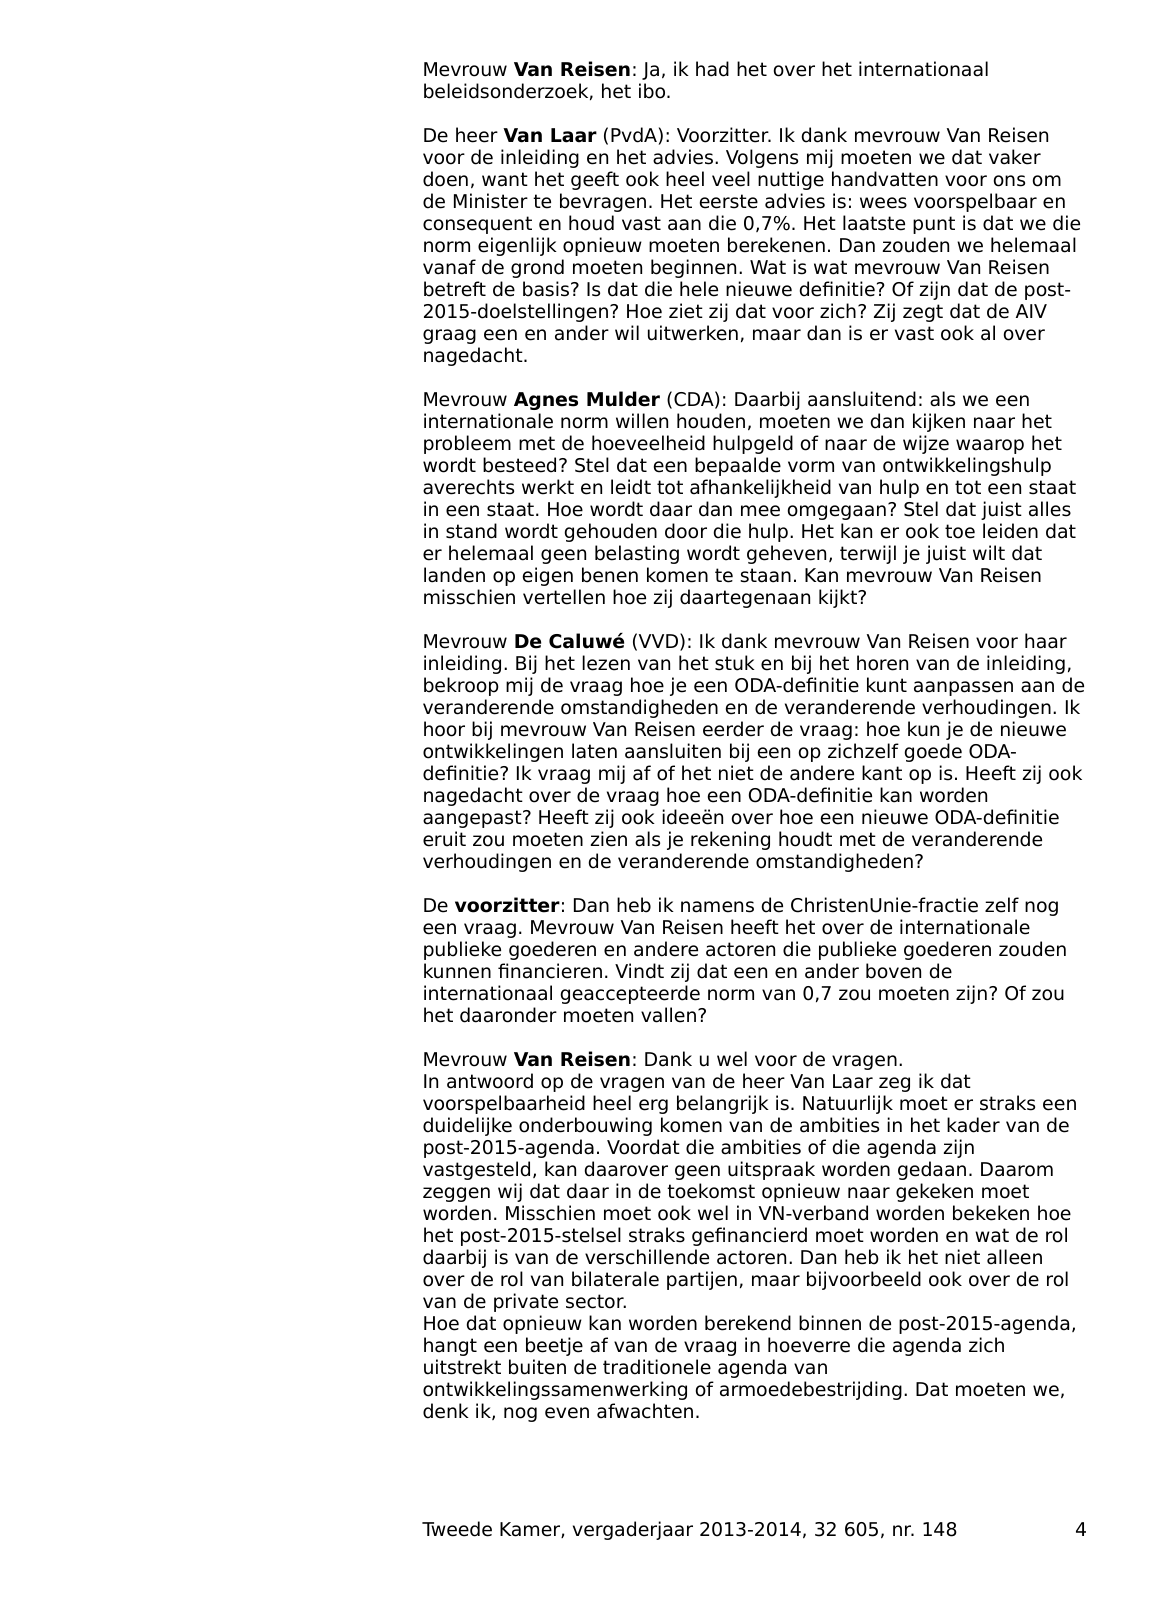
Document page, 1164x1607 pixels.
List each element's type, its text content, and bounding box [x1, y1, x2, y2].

text Mevrouw De Caluwé (VVD): Ik dank mevrouw Van Reisen voor haar inleiding. Bij het lezen van het stuk en bij het horen van de inleiding, bekroop mij de vraag hoe je een ODA-definitie kunt aanpassen aan de veranderende omstandigheden en de veranderende verhoudingen. Ik hoor bij mevrouw Van Reisen eerder de vraag: hoe kun je de nieuwe ontwikkelingen laten aansluiten bij een op zichzelf goede ODA-definitie? Ik vraag mij af of het niet de andere kant op is. Heeft zij ook nagedacht over de vraag hoe een ODA-definitie kan worden aangepast? Heeft zij ook ideeën over hoe een nieuwe ODA-definitie eruit zou moeten zien als je rekening houdt met de veranderende verhoudingen en de veranderende omstandigheden? [422, 631, 1087, 873]
text Mevrouw Van Reisen: Dank u wel voor de vragen. [422, 1049, 1087, 1071]
text Hoe dat opnieuw kan worden berekend binnen de post-2015-agenda, hangt een beetje af van de vraag in hoeverre die agenda zich uitstrekt buiten de traditionele agenda van ontwikkelingssamenwerking of armoedebestrijding. Dat moeten we, denk ik, nog even afwachten. [422, 1313, 1087, 1423]
text De voorzitter: Dan heb ik namens de ChristenUnie-fractie zelf nog een vraag. Mevrouw Van Reisen heeft het over de internationale publieke goederen en andere actoren die publieke goederen zouden kunnen financieren. Vindt zij dat een en ander boven de internationaal geaccepteerde norm van 0,7 zou moeten zijn? Of zou het daaronder moeten vallen? [422, 895, 1087, 1027]
text Mevrouw Agnes Mulder (CDA): Daarbij aansluitend: als we een internationale norm willen houden, moeten we dan kijken naar het probleem met de hoeveelheid hulpgeld of naar de wijze waarop het wordt besteed? Stel dat een bepaalde vorm van ontwikkelingshulp averechts werkt en leidt tot afhankelijkheid van hulp en tot een staat in een staat. Hoe wordt daar dan mee omgegaan? Stel dat juist alles in stand wordt gehouden door die hulp. Het kan er ook toe leiden dat er helemaal geen belasting wordt geheven, terwijl je juist wilt dat landen op eigen benen komen te staan. Kan mevrouw Van Reisen misschien vertellen hoe zij daartegenaan kijkt? [422, 389, 1087, 609]
text De heer Van Laar (PvdA): Voorzitter. Ik dank mevrouw Van Reisen voor de inleiding en het advies. Volgens mij moeten we dat vaker doen, want het geeft ook heel veel nuttige handvatten voor ons om de Minister te bevragen. Het eerste advies is: wees voorspelbaar en consequent en houd vast aan die 0,7%. Het laatste punt is dat we die norm eigenlijk opnieuw moeten berekenen. Dan zouden we helemaal vanaf de grond moeten beginnen. Wat is wat mevrouw Van Reisen betreft de basis? Is dat die hele nieuwe definitie? Of zijn dat de post-2015-doelstellingen? Hoe ziet zij dat voor zich? Zij zegt dat de AIV graag een en ander wil uitwerken, maar dan is er vast ook al over nagedacht. [422, 125, 1087, 367]
text Mevrouw Van Reisen: Ja, ik had het over het internationaal beleidsonderzoek, het ibo. [422, 59, 1087, 103]
text In antwoord op de vragen van de heer Van Laar zeg ik dat voorspelbaarheid heel erg belangrijk is. Natuurlijk moet er straks een duidelijke onderbouwing komen van de ambities in het kader van de post-2015-agenda. Voordat die ambities of die agenda zijn vastgesteld, kan daarover geen uitspraak worden gedaan. Daarom zeggen wij dat daar in de toekomst opnieuw naar gekeken moet worden. Misschien moet ook wel in VN-verband worden bekeken hoe het post-2015-stelsel straks gefinancierd moet worden en wat de rol daarbij is van de verschillende actoren. Dan heb ik het niet alleen over de rol van bilaterale partijen, maar bijvoorbeeld ook over de rol van de private sector. [422, 1071, 1087, 1313]
